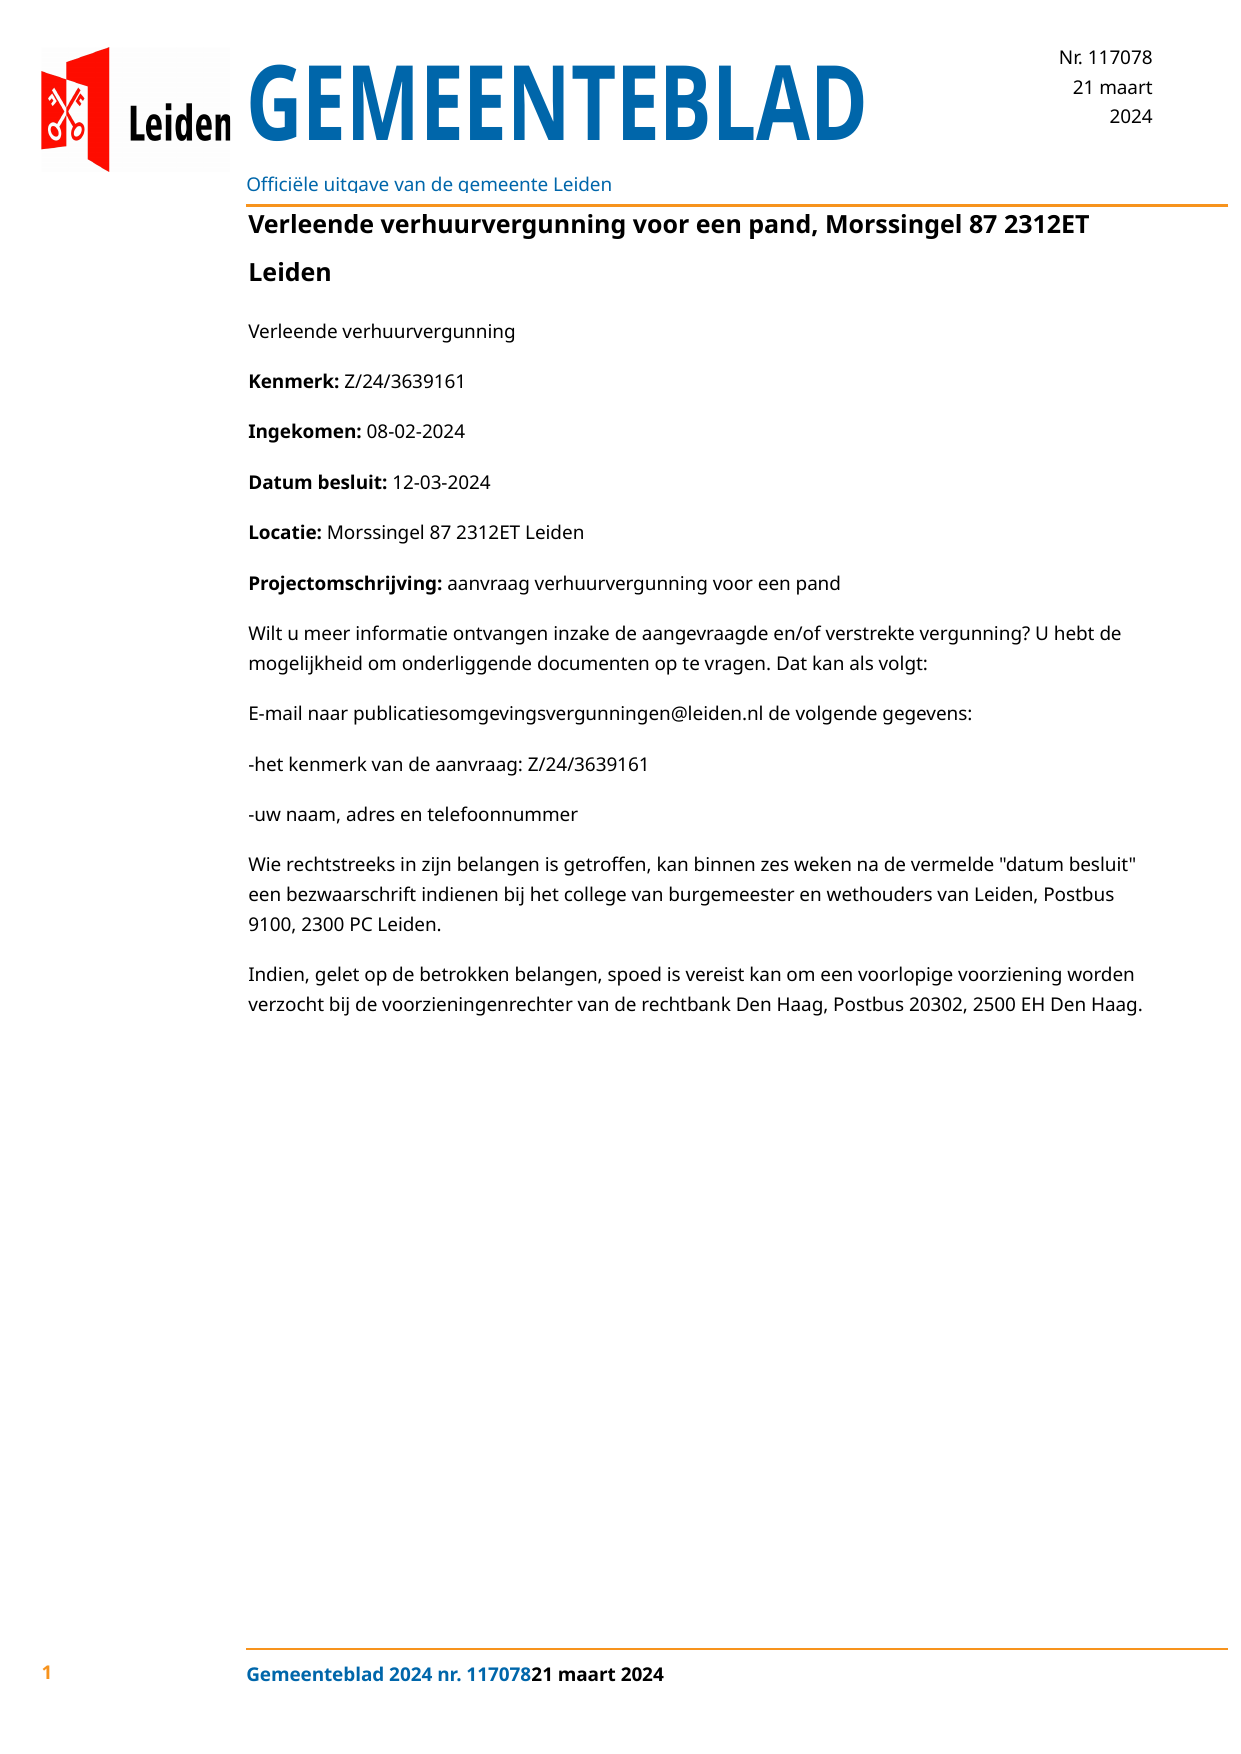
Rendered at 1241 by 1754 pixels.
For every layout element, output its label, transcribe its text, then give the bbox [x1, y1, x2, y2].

text Kenmerk: Z/24/3639161 [248, 368, 1152, 394]
text E-mail naar publicatiesomgevingsvergunningen@leiden.nl de volgende gegevens: [248, 700, 1152, 726]
text Indien, gelet op de betrokken belangen, spoed is vereist kan om een voorlopige voorziening worden verzocht bij de voorzieningenrechter van de rechtbank Den Haag, Postbus 20302, 2500 EH Den Haag. [248, 961, 1152, 1017]
text Verleende verhuurvergunning [248, 318, 1152, 344]
text Locatie: Morssingel 87 2312ET Leiden [248, 519, 1152, 545]
text Projectomschrijving: aanvraag verhuurvergunning voor een pand [248, 570, 1152, 596]
picture [41, 47, 231, 172]
text -uw naam, adres en telefoonnummer [248, 801, 1152, 827]
text Ingekomen: 08-02-2024 [248, 419, 1152, 444]
text Wie rechtstreeks in zijn belangen is getroffen, kan binnen zes weken na de vermelde "datum besluit" een bezwaarschrift indienen bij het college van burgemeester en wethouders van Leiden, Postbus 9100, 2300 PC Leiden. [248, 852, 1152, 937]
text Datum besluit: 12-03-2024 [248, 469, 1152, 495]
text Wilt u meer informatie ontvangen inzake de aangevraagde en/of verstrekte vergunning? U hebt de mogelijkheid om onderliggende documenten op te vragen. Dat kan als volgt: [248, 620, 1152, 676]
text Verleende verhuurvergunning voor een pand, Morssingel 87 2312ET Leiden [248, 207, 1152, 288]
text -het kenmerk van de aanvraag: Z/24/3639161 [248, 751, 1152, 777]
